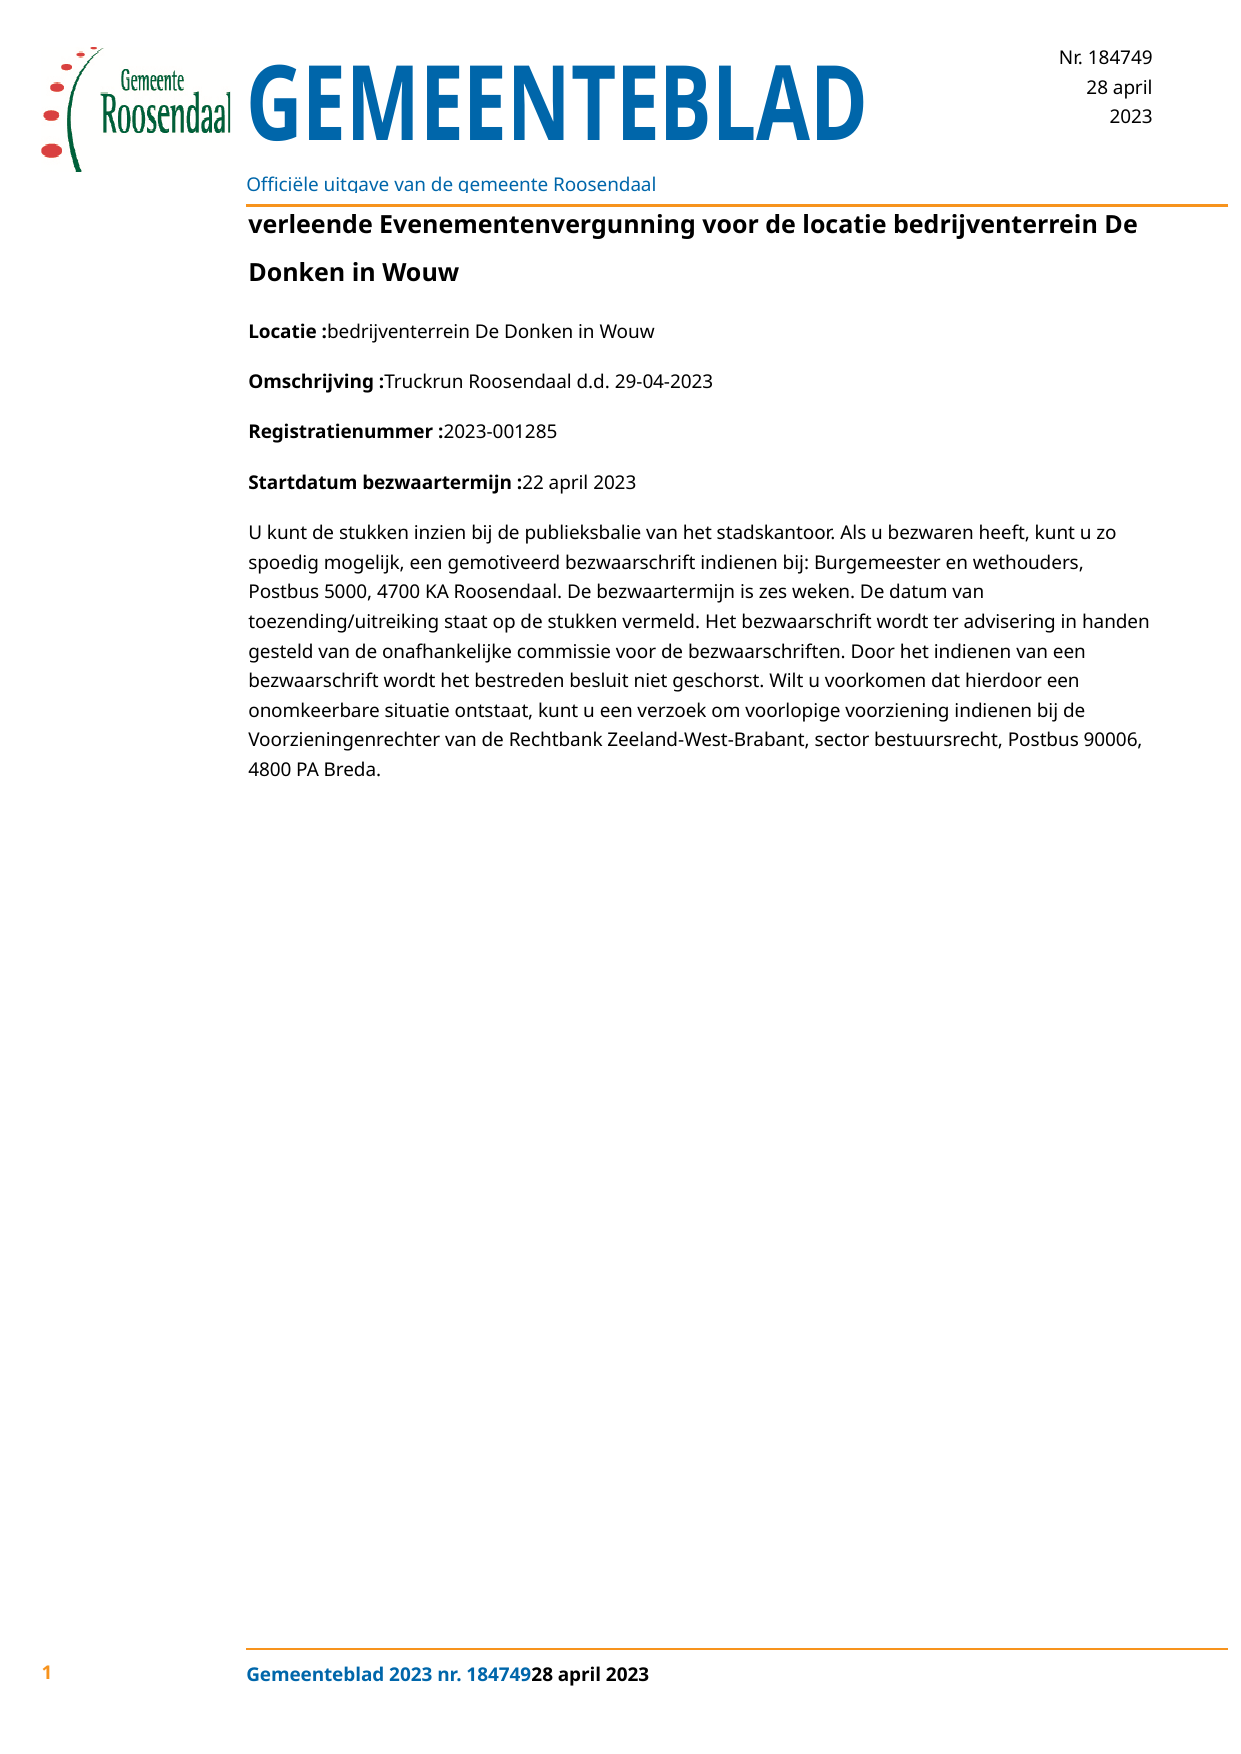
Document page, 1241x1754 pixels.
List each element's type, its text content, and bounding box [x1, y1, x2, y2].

text U kunt de stukken inzien bij de publieksbalie van het stadskantoor. Als u bezwaren heeft, kunt u zo spoedig mogelijk, een gemotiveerd bezwaarschrift indienen bij: Burgemeester en wethouders, Postbus 5000, 4700 KA Roosendaal. De bezwaartermijn is zes weken. De datum van toezending/uitreiking staat op de stukken vermeld. Het bezwaarschrift wordt ter advisering in handen gesteld van de onafhankelijke commissie voor de bezwaarschriften. Door het indienen van een bezwaarschrift wordt het bestreden besluit niet geschorst. Wilt u voorkomen dat hierdoor een onomkeerbare situatie ontstaat, kunt u een verzoek om voorlopige voorziening indienen bij de Voorzieningenrechter van de Rechtbank Zeeland-West-Brabant, sector bestuursrecht, Postbus 90006, 4800 PA Breda. [248, 519, 1152, 782]
picture [41, 47, 231, 172]
text Locatie :bedrijventerrein De Donken in Wouw [248, 318, 1152, 344]
text Omschrijving :Truckrun Roosendaal d.d. 29-04-2023 [248, 368, 1152, 394]
text Startdatum bezwaartermijn :22 april 2023 [248, 469, 1152, 495]
text verleende Evenementenvergunning voor de locatie bedrijventerrein De Donken in Wouw [248, 207, 1152, 288]
text Registratienummer :2023-001285 [248, 419, 1152, 444]
